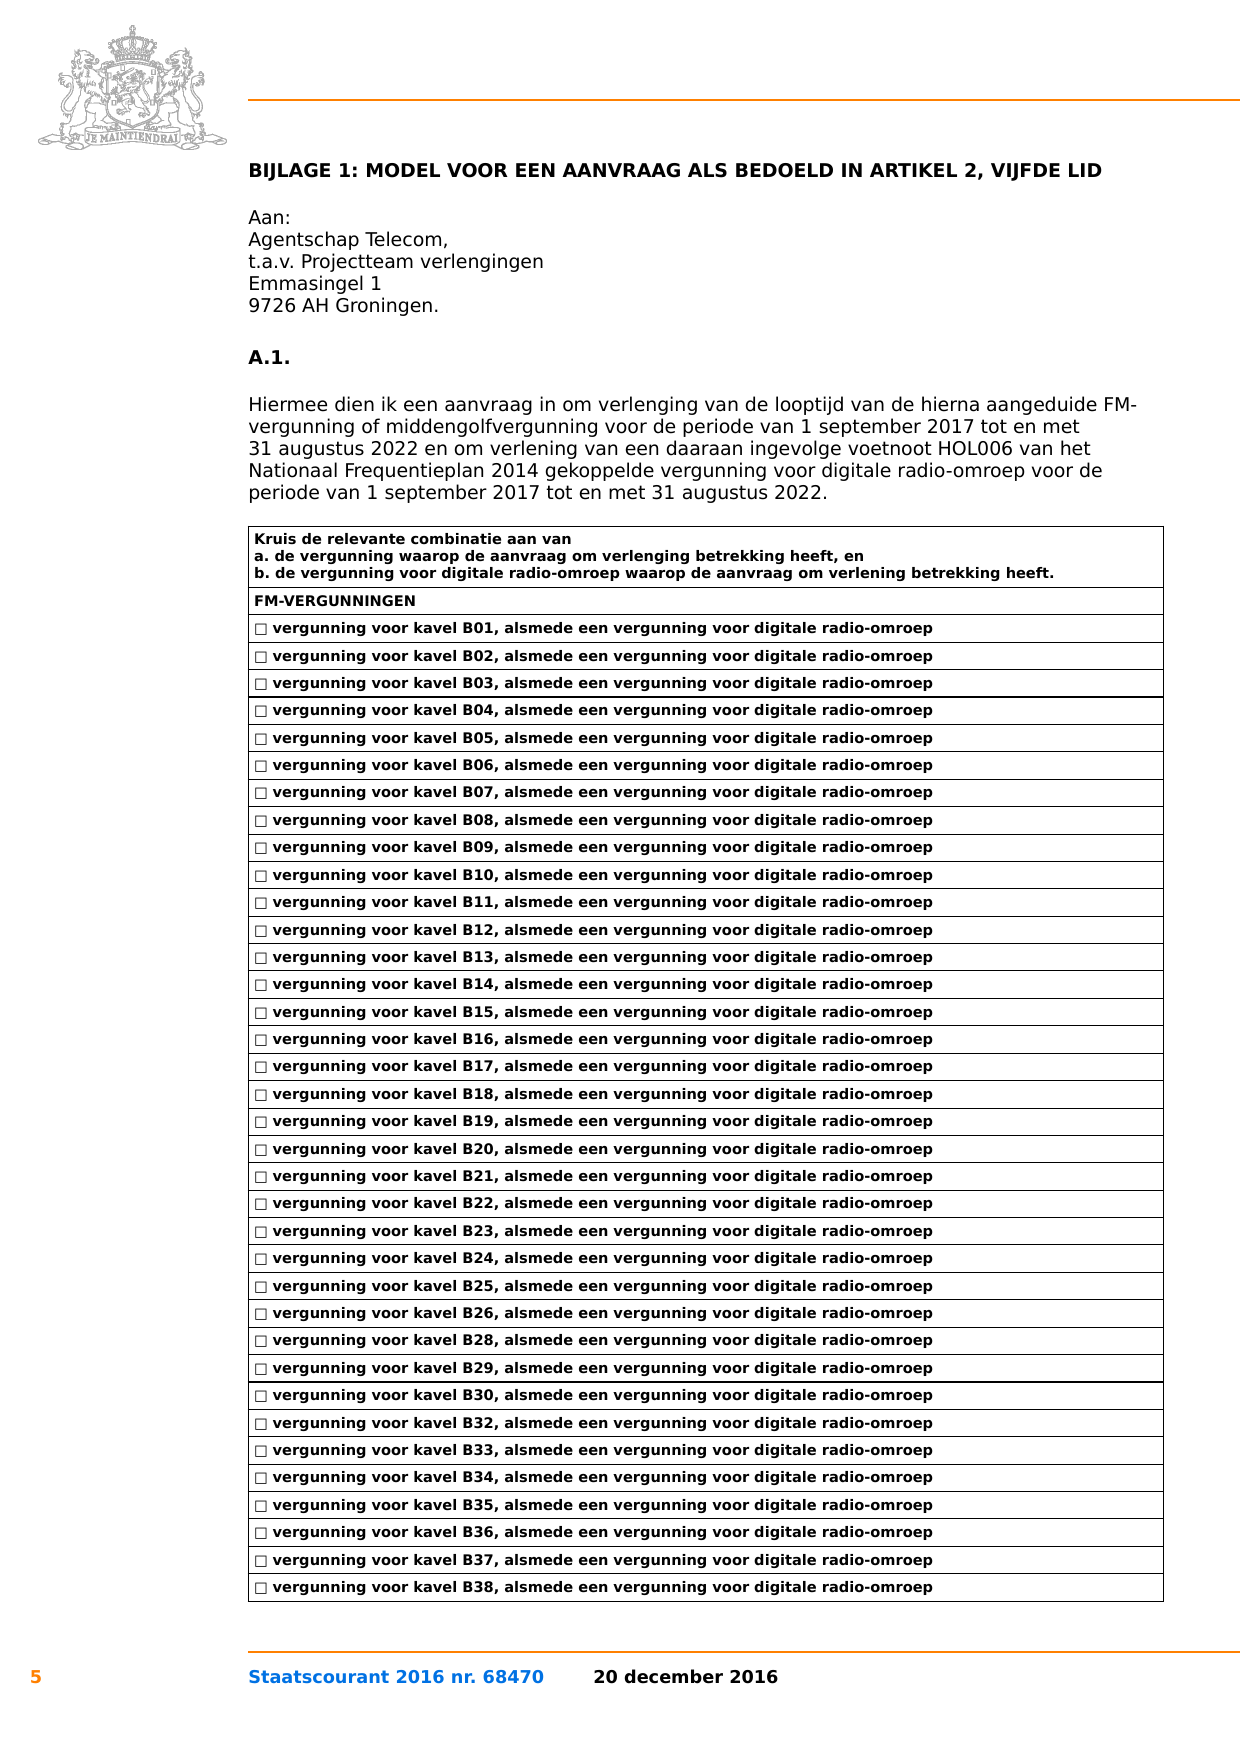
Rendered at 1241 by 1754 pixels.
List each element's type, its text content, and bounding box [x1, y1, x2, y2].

text t.a.v. Projectteam verlengingen [248, 251, 1163, 273]
table_cell □ vergunning voor kavel B08, alsmede een vergunning voor digitale radio-omroep [249, 807, 1163, 833]
table_cell □ vergunning voor kavel B25, alsmede een vergunning voor digitale radio-omroep [249, 1273, 1163, 1299]
subtitle BIJLAGE 1: MODEL VOOR EEN AANVRAAG ALS BEDOELD IN ARTIKEL 2, VIJFDE LID [248, 160, 1163, 182]
table_cell □ vergunning voor kavel B32, alsmede een vergunning voor digitale radio-omroep [249, 1410, 1163, 1436]
table_cell □ vergunning voor kavel B21, alsmede een vergunning voor digitale radio-omroep [249, 1163, 1163, 1189]
table_cell □ vergunning voor kavel B11, alsmede een vergunning voor digitale radio-omroep [249, 889, 1163, 916]
table_cell □ vergunning voor kavel B15, alsmede een vergunning voor digitale radio-omroep [249, 999, 1163, 1025]
table_cell □ vergunning voor kavel B35, alsmede een vergunning voor digitale radio-omroep [249, 1492, 1163, 1518]
table_cell □ vergunning voor kavel B22, alsmede een vergunning voor digitale radio-omroep [249, 1191, 1163, 1217]
table_cell □ vergunning voor kavel B17, alsmede een vergunning voor digitale radio-omroep [249, 1054, 1163, 1080]
table_cell □ vergunning voor kavel B03, alsmede een vergunning voor digitale radio-omroep [249, 670, 1163, 696]
table_cell □ vergunning voor kavel B29, alsmede een vergunning voor digitale radio-omroep [249, 1355, 1163, 1381]
table_cell □ vergunning voor kavel B23, alsmede een vergunning voor digitale radio-omroep [249, 1218, 1163, 1244]
table_cell □ vergunning voor kavel B14, alsmede een vergunning voor digitale radio-omroep [249, 971, 1163, 998]
table_cell □ vergunning voor kavel B01, alsmede een vergunning voor digitale radio-omroep [249, 615, 1163, 642]
subtitle A.1. [248, 347, 1163, 369]
table_cell □ vergunning voor kavel B05, alsmede een vergunning voor digitale radio-omroep [249, 725, 1163, 751]
table_cell □ vergunning voor kavel B07, alsmede een vergunning voor digitale radio-omroep [249, 780, 1163, 806]
text Aan: [248, 207, 1163, 229]
text 9726 AH Groningen. [248, 295, 1163, 317]
table_cell □ vergunning voor kavel B37, alsmede een vergunning voor digitale radio-omroep [249, 1547, 1163, 1573]
table_cell □ vergunning voor kavel B33, alsmede een vergunning voor digitale radio-omroep [249, 1437, 1163, 1463]
table_cell □ vergunning voor kavel B10, alsmede een vergunning voor digitale radio-omroep [249, 862, 1163, 888]
table_cell □ vergunning voor kavel B34, alsmede een vergunning voor digitale radio-omroep [249, 1465, 1163, 1491]
table_cell □ vergunning voor kavel B20, alsmede een vergunning voor digitale radio-omroep [249, 1136, 1163, 1162]
table_cell □ vergunning voor kavel B13, alsmede een vergunning voor digitale radio-omroep [249, 944, 1163, 970]
table_cell □ vergunning voor kavel B38, alsmede een vergunning voor digitale radio-omroep [249, 1574, 1163, 1601]
table_cell □ vergunning voor kavel B28, alsmede een vergunning voor digitale radio-omroep [249, 1328, 1163, 1354]
table_cell □ vergunning voor kavel B19, alsmede een vergunning voor digitale radio-omroep [249, 1109, 1163, 1135]
table_cell □ vergunning voor kavel B26, alsmede een vergunning voor digitale radio-omroep [249, 1300, 1163, 1327]
table_cell □ vergunning voor kavel B18, alsmede een vergunning voor digitale radio-omroep [249, 1081, 1163, 1107]
table_cell □ vergunning voor kavel B24, alsmede een vergunning voor digitale radio-omroep [249, 1245, 1163, 1272]
table_header Kruis de relevante combinatie aan van a. de vergunning waarop de aanvraag om verlenging betrekking heeft, en b. de vergunning voor digitale radio-omroep waarop de aanvraag om verlening betrekking heeft. [249, 527, 1163, 587]
picture [38, 25, 227, 150]
text Agentschap Telecom, [248, 229, 1163, 251]
table_cell □ vergunning voor kavel B02, alsmede een vergunning voor digitale radio-omroep [249, 643, 1163, 669]
table_cell □ vergunning voor kavel B04, alsmede een vergunning voor digitale radio-omroep [249, 698, 1163, 724]
table_cell □ vergunning voor kavel B12, alsmede een vergunning voor digitale radio-omroep [249, 917, 1163, 943]
text Hiermee dien ik een aanvraag in om verlenging van de looptijd van de hierna aangeduide FM-vergunning of middengolfvergunning voor de periode van 1 september 2017 tot en met 31 augustus 2022 en om verlening van een daaraan ingevolge voetnoot HOL006 van het Nationaal Frequentieplan 2014 gekoppelde vergunning voor digitale radio-omroep voor de periode van 1 september 2017 tot en met 31 augustus 2022. [248, 394, 1163, 504]
table_cell FM-VERGUNNINGEN [249, 588, 1163, 614]
table_cell □ vergunning voor kavel B36, alsmede een vergunning voor digitale radio-omroep [249, 1519, 1163, 1546]
table_cell □ vergunning voor kavel B09, alsmede een vergunning voor digitale radio-omroep [249, 835, 1163, 861]
text Emmasingel 1 [248, 273, 1163, 295]
table_cell □ vergunning voor kavel B06, alsmede een vergunning voor digitale radio-omroep [249, 752, 1163, 779]
table_cell □ vergunning voor kavel B16, alsmede een vergunning voor digitale radio-omroep [249, 1026, 1163, 1053]
table_cell □ vergunning voor kavel B30, alsmede een vergunning voor digitale radio-omroep [249, 1383, 1163, 1409]
